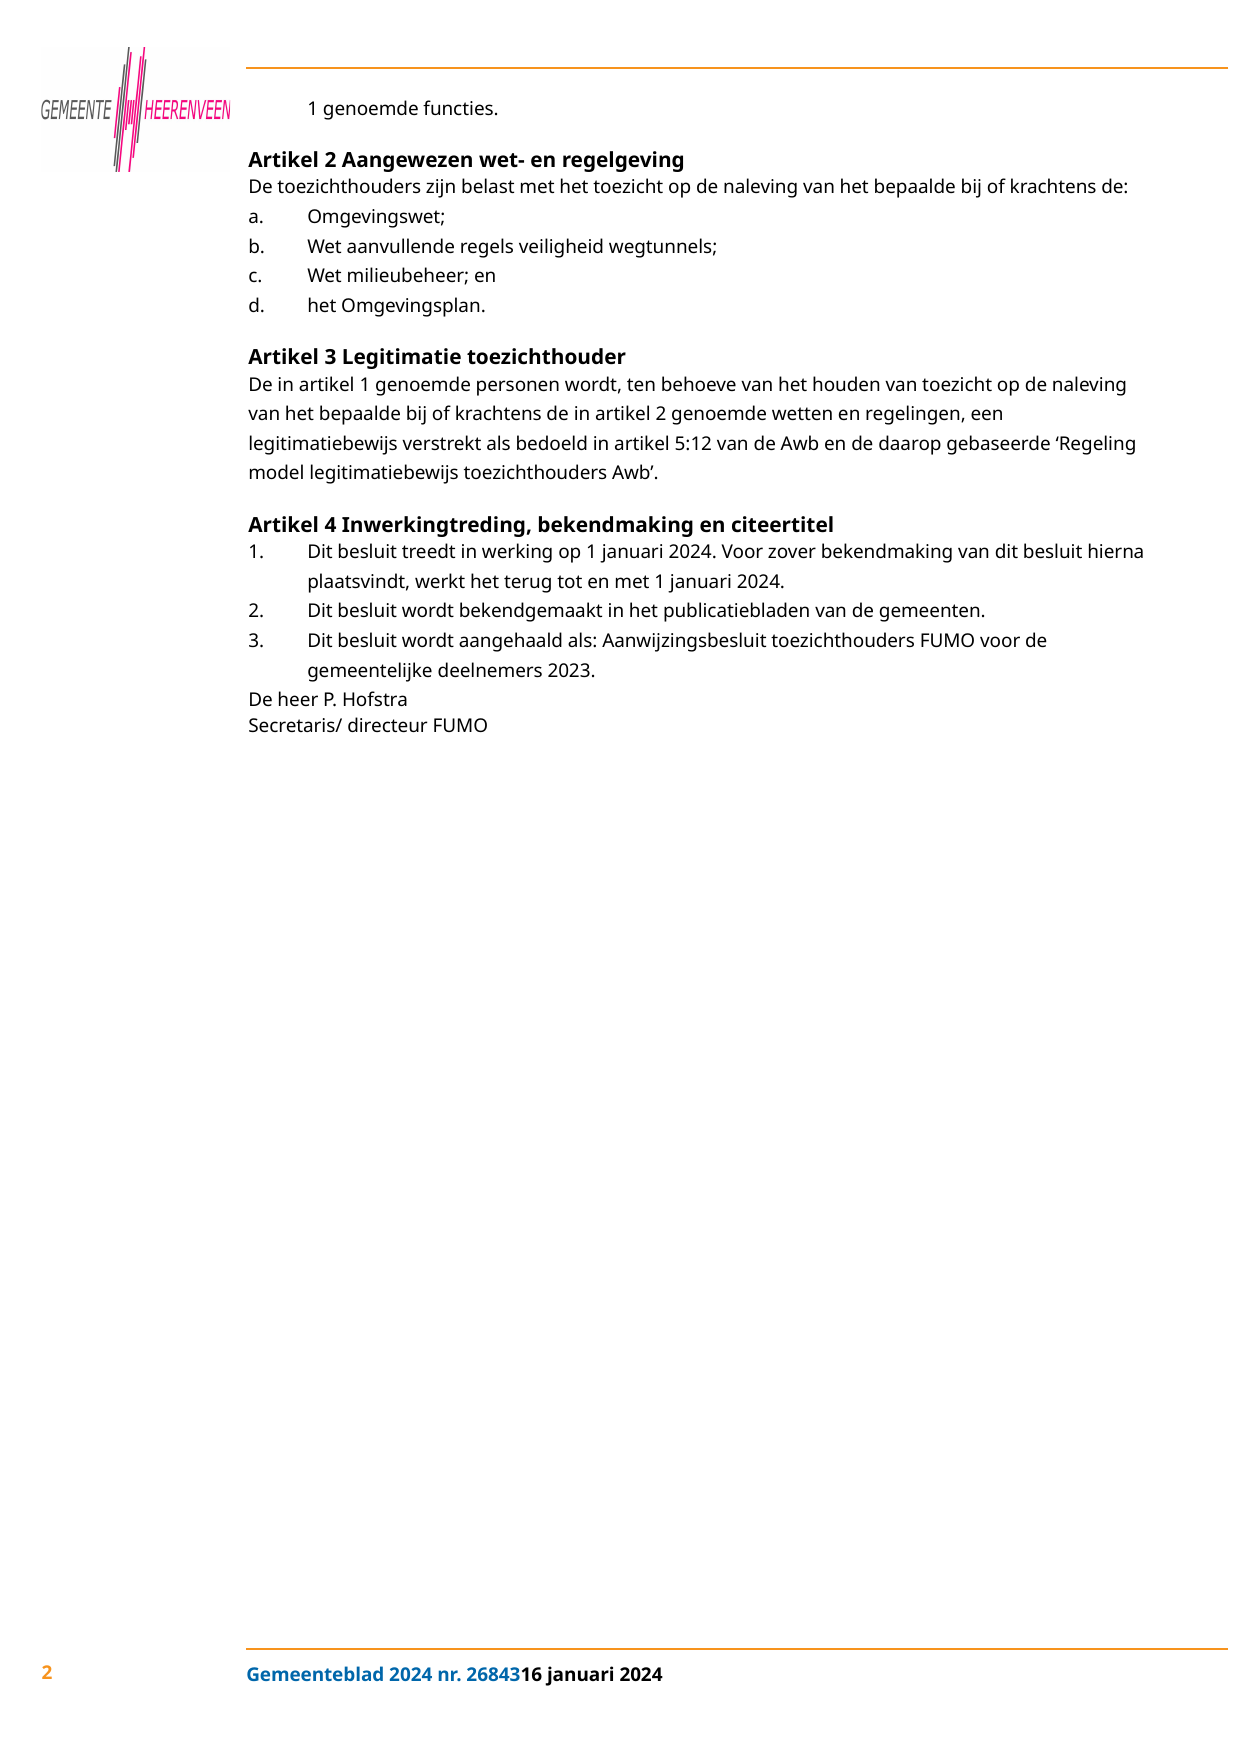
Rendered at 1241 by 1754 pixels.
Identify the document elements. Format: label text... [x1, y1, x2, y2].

text De toezichthouders zijn belast met het toezicht op de naleving van het bepaalde bij of krachtens de: [248, 174, 1152, 199]
text Secretaris/ directeur FUMO [248, 712, 1152, 738]
list 1 genoemde functies. [248, 95, 1152, 121]
picture [41, 47, 231, 172]
list Omgevingswet; [248, 203, 1152, 229]
list Wet aanvullende regels veiligheid wegtunnels; [248, 233, 1152, 258]
list Dit besluit wordt bekendgemaakt in het publicatiebladen van de gemeenten. [248, 598, 1152, 623]
text Artikel 3 Legitimatie toezichthouder [248, 342, 1152, 371]
list Dit besluit treedt in werking op 1 januari 2024. Voor zover bekendmaking van dit besluit hierna plaatsvindt, werkt het terug tot en met 1 januari 2024. [248, 538, 1152, 594]
list het Omgevingsplan. [248, 292, 1152, 318]
text De heer P. Hofstra [248, 686, 1152, 712]
list Wet milieubeheer; en [248, 262, 1152, 288]
text Artikel 2 Aangewezen wet- en regelgeving [248, 145, 1152, 174]
text Artikel 4 Inwerkingtreding, bekendmaking en citeertitel [248, 510, 1152, 538]
text De in artikel 1 genoemde personen wordt, ten behoeve van het houden van toezicht op de naleving van het bepaalde bij of krachtens de in artikel 2 genoemde wetten en regelingen, een legitimatiebewijs verstrekt als bedoeld in artikel 5:12 van de Awb en de daarop gebaseerde ‘Regeling model legitimatiebewijs toezichthouders Awb’. [248, 371, 1152, 485]
list Dit besluit wordt aangehaald als: Aanwijzingsbesluit toezichthouders FUMO voor de gemeentelijke deelnemers 2023. [248, 627, 1152, 682]
